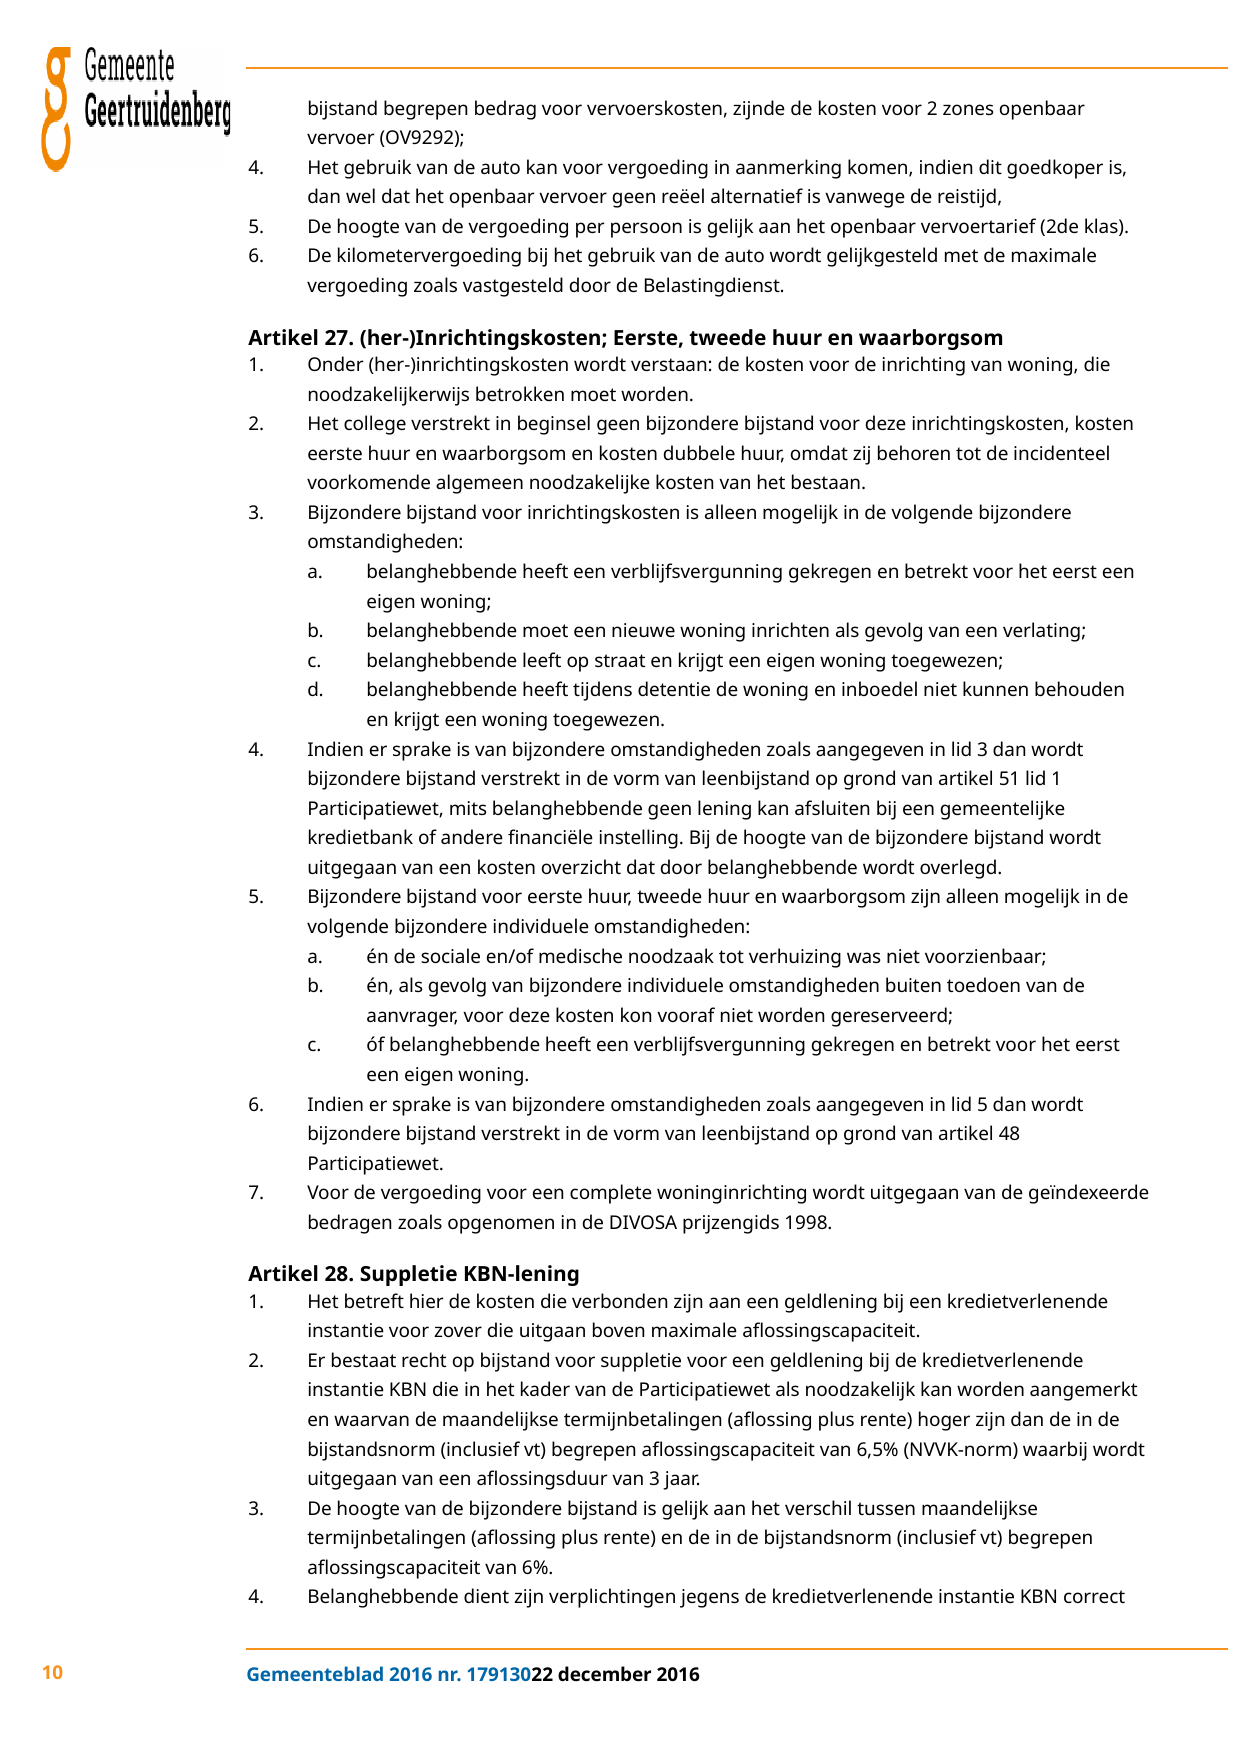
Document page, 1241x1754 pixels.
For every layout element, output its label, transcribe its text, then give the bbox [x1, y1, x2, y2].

text Artikel 27. (her-)Inrichtingskosten; Eerste, tweede huur en waarborgsom [248, 323, 1152, 351]
list Indien er sprake is van bijzondere omstandigheden zoals aangegeven in lid 3 dan wordt bijzondere bijstand verstrekt in de vorm van leenbijstand op grond van artikel 51 lid 1 Participatiewet, mits belanghebbende geen lening kan afsluiten bij een gemeentelijke kredietbank of andere financiële instelling. Bij de hoogte van de bijzondere bijstand wordt uitgegaan van een kosten overzicht dat door belanghebbende wordt overlegd. [248, 736, 1152, 880]
list óf belanghebbende heeft een verblijfsvergunning gekregen en betrekt voor het eerst een eigen woning. [307, 1032, 1152, 1087]
list Bijzondere bijstand voor eerste huur, tweede huur en waarborgsom zijn alleen mogelijk in de volgende bijzondere individuele omstandigheden: [248, 884, 1152, 939]
list Bijzondere bijstand voor inrichtingskosten is alleen mogelijk in de volgende bijzondere omstandigheden: [248, 499, 1152, 554]
list bijstand begrepen bedrag voor vervoerskosten, zijnde de kosten voor 2 zones openbaar vervoer (OV9292); [248, 95, 1152, 150]
list belanghebbende heeft een verblijfsvergunning gekregen en betrekt voor het eerst een eigen woning; [307, 558, 1152, 613]
list Het college verstrekt in beginsel geen bijzondere bijstand voor deze inrichtingskosten, kosten eerste huur en waarborgsom en kosten dubbele huur, omdat zij behoren tot de incidenteel voorkomende algemeen noodzakelijke kosten van het bestaan. [248, 410, 1152, 495]
list belanghebbende moet een nieuwe woning inrichten als gevolg van een verlating; [307, 617, 1152, 643]
text Artikel 28. Suppletie KBN-lening [248, 1259, 1152, 1288]
list Belanghebbende dient zijn verplichtingen jegens de kredietverlenende instantie KBN correct [248, 1584, 1152, 1609]
list belanghebbende leeft op straat en krijgt een eigen woning toegewezen; [307, 647, 1152, 673]
list belanghebbende heeft tijdens detentie de woning en inboedel niet kunnen behouden en krijgt een woning toegewezen. [307, 677, 1152, 732]
list Het betreft hier de kosten die verbonden zijn aan een geldlening bij een kredietverlenende instantie voor zover die uitgaan boven maximale aflossingscapaciteit. [248, 1288, 1152, 1343]
list De kilometervergoeding bij het gebruik van de auto wordt gelijkgesteld met de maximale vergoeding zoals vastgesteld door de Belastingdienst. [248, 243, 1152, 298]
list Indien er sprake is van bijzondere omstandigheden zoals aangegeven in lid 5 dan wordt bijzondere bijstand verstrekt in de vorm van leenbijstand op grond van artikel 48 Participatiewet. [248, 1091, 1152, 1176]
list De hoogte van de vergoeding per persoon is gelijk aan het openbaar vervoertarief (2de klas). [248, 213, 1152, 239]
list Onder (her-)inrichtingskosten wordt verstaan: de kosten voor de inrichting van woning, die noodzakelijkerwijs betrokken moet worden. [248, 351, 1152, 406]
picture [41, 47, 231, 172]
list Het gebruik van de auto kan voor vergoeding in aanmerking komen, indien dit goedkoper is, dan wel dat het openbaar vervoer geen reëel alternatief is vanwege de reistijd, [248, 154, 1152, 209]
list Er bestaat recht op bijstand voor suppletie voor een geldlening bij de kredietverlenende instantie KBN die in het kader van de Participatiewet als noodzakelijk kan worden aangemerkt en waarvan de maandelijkse termijnbetalingen (aflossing plus rente) hoger zijn dan de in de bijstandsnorm (inclusief vt) begrepen aflossingscapaciteit van 6,5% (NVVK-norm) waarbij wordt uitgegaan van een aflossingsduur van 3 jaar. [248, 1347, 1152, 1491]
list De hoogte van de bijzondere bijstand is gelijk aan het verschil tussen maandelijkse termijnbetalingen (aflossing plus rente) en de in de bijstandsnorm (inclusief vt) begrepen aflossingscapaciteit van 6%. [248, 1495, 1152, 1580]
list én, als gevolg van bijzondere individuele omstandigheden buiten toedoen van de aanvrager, voor deze kosten kon vooraf niet worden gereserveerd; [307, 972, 1152, 1028]
list én de sociale en/of medische noodzaak tot verhuizing was niet voorzienbaar; [307, 943, 1152, 968]
list Voor de vergoeding voor een complete woninginrichting wordt uitgegaan van de geïndexeerde bedragen zoals opgenomen in de DIVOSA prijzengids 1998. [248, 1179, 1152, 1235]
